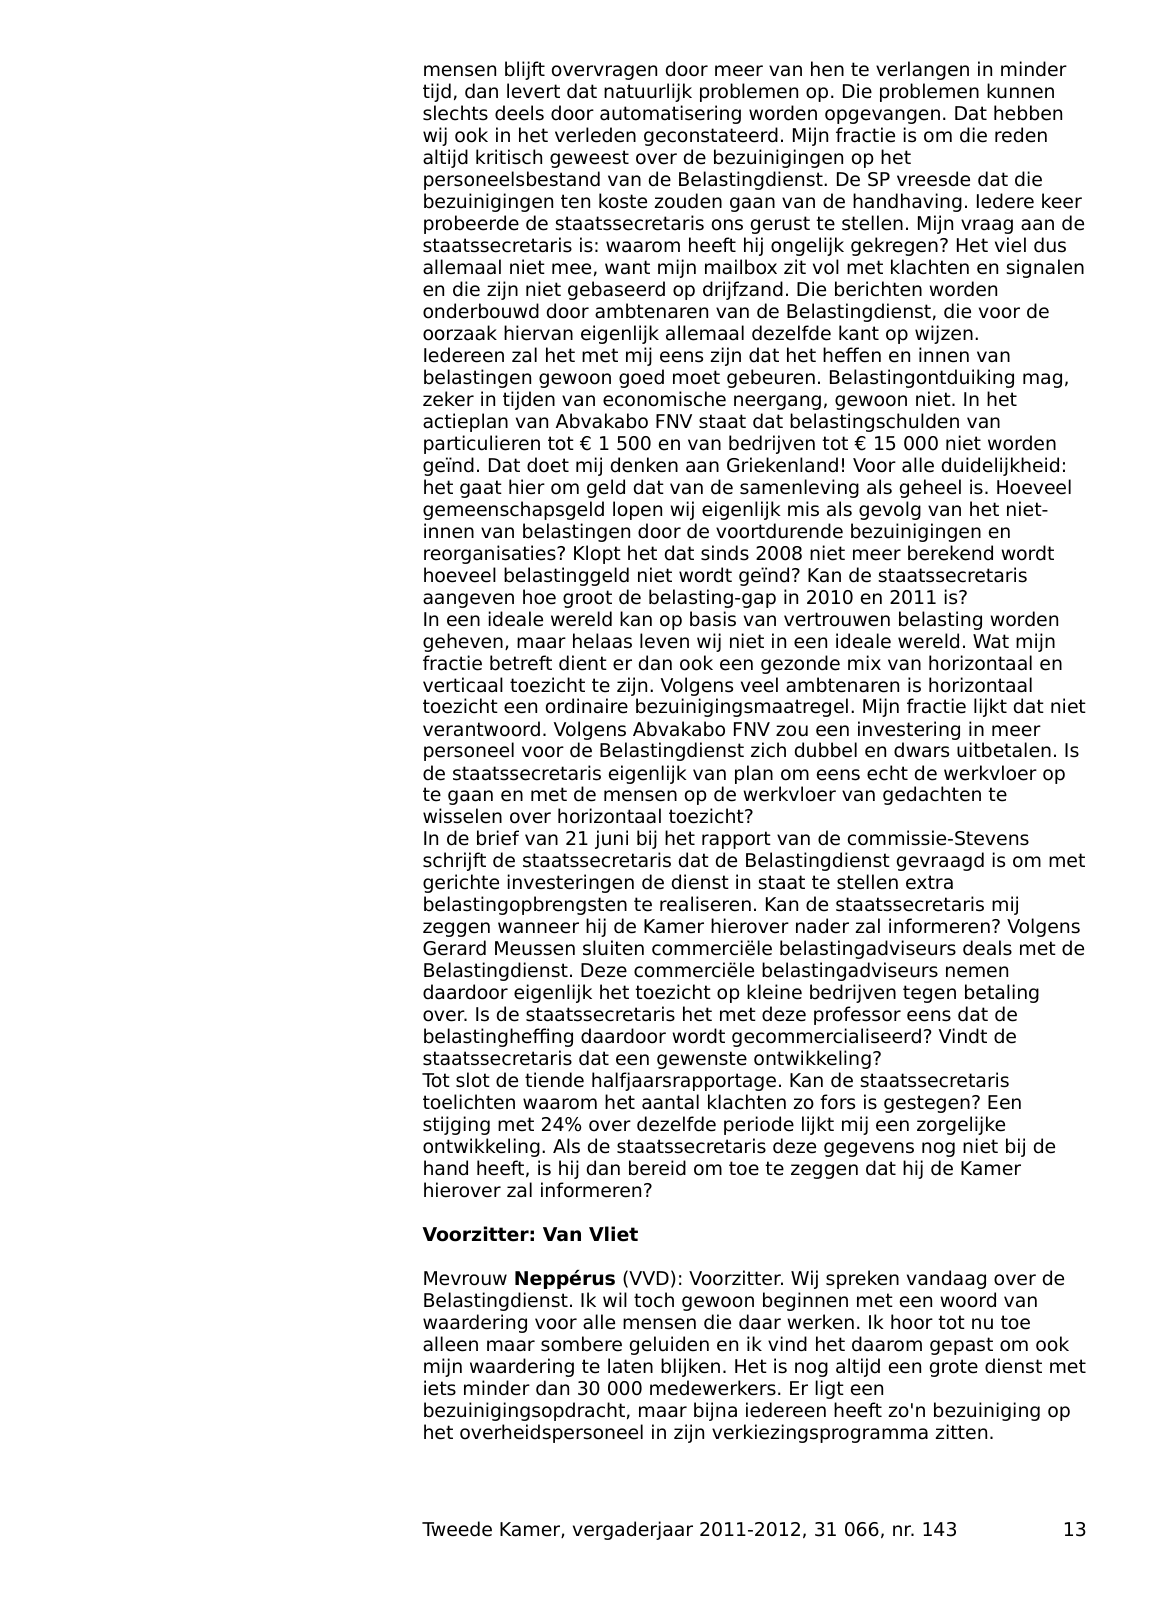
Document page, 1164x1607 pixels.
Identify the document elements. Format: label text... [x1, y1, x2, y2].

text Voorzitter: Van Vliet [422, 1224, 1087, 1246]
text mensen blijft overvragen door meer van hen te verlangen in minder tijd, dan levert dat natuurlijk problemen op. Die problemen kunnen slechts deels door automatisering worden opgevangen. Dat hebben wij ook in het verleden geconstateerd. Mijn fractie is om die reden altijd kritisch geweest over de bezuinigingen op het personeelsbestand van de Belastingdienst. De SP vreesde dat die bezuinigingen ten koste zouden gaan van de handhaving. Iedere keer probeerde de staatssecretaris ons gerust te stellen. Mijn vraag aan de staatssecretaris is: waarom heeft hij ongelijk gekregen? Het viel dus allemaal niet mee, want mijn mailbox zit vol met klachten en signalen en die zijn niet gebaseerd op drijfzand. Die berichten worden onderbouwd door ambtenaren van de Belastingdienst, die voor de oorzaak hiervan eigenlijk allemaal dezelfde kant op wijzen. [422, 59, 1087, 345]
text Tot slot de tiende halfjaarsrapportage. Kan de staatssecretaris toelichten waarom het aantal klachten zo fors is gestegen? Een stijging met 24% over dezelfde periode lijkt mij een zorgelijke ontwikkeling. Als de staatssecretaris deze gegevens nog niet bij de hand heeft, is hij dan bereid om toe te zeggen dat hij de Kamer hierover zal informeren? [422, 1070, 1087, 1202]
text In een ideale wereld kan op basis van vertrouwen belasting worden geheven, maar helaas leven wij niet in een ideale wereld. Wat mijn fractie betreft dient er dan ook een gezonde mix van horizontaal en verticaal toezicht te zijn. Volgens veel ambtenaren is horizontaal toezicht een ordinaire bezuinigingsmaatregel. Mijn fractie lijkt dat niet verantwoord. Volgens Abvakabo FNV zou een investering in meer personeel voor de Belastingdienst zich dubbel en dwars uitbetalen. Is de staatssecretaris eigenlijk van plan om eens echt de werkvloer op te gaan en met de mensen op de werkvloer van gedachten te wisselen over horizontaal toezicht? [422, 608, 1087, 828]
text Iedereen zal het met mij eens zijn dat het heffen en innen van belastingen gewoon goed moet gebeuren. Belastingontduiking mag, zeker in tijden van economische neergang, gewoon niet. In het actieplan van Abvakabo FNV staat dat belastingschulden van particulieren tot € 1 500 en van bedrijven tot € 15 000 niet worden geïnd. Dat doet mij denken aan Griekenland! Voor alle duidelijkheid: het gaat hier om geld dat van de samenleving als geheel is. Hoeveel gemeenschapsgeld lopen wij eigenlijk mis als gevolg van het niet-innen van belastingen door de voortdurende bezuinigingen en reorganisaties? Klopt het dat sinds 2008 niet meer berekend wordt hoeveel belastinggeld niet wordt geïnd? Kan de staatssecretaris aangeven hoe groot de belasting-gap in 2010 en 2011 is? [422, 345, 1087, 608]
text In de brief van 21 juni bij het rapport van de commissie-Stevens schrijft de staatssecretaris dat de Belastingdienst gevraagd is om met gerichte investeringen de dienst in staat te stellen extra belastingopbrengsten te realiseren. Kan de staatssecretaris mij zeggen wanneer hij de Kamer hierover nader zal informeren? Volgens Gerard Meussen sluiten commerciële belastingadviseurs deals met de Belastingdienst. Deze commerciële belastingadviseurs nemen daardoor eigenlijk het toezicht op kleine bedrijven tegen betaling over. Is de staatssecretaris het met deze professor eens dat de belastingheffing daardoor wordt gecommercialiseerd? Vindt de staatssecretaris dat een gewenste ontwikkeling? [422, 828, 1087, 1070]
text Mevrouw Neppérus (VVD): Voorzitter. Wij spreken vandaag over de Belastingdienst. Ik wil toch gewoon beginnen met een woord van waardering voor alle mensen die daar werken. Ik hoor tot nu toe alleen maar sombere geluiden en ik vind het daarom gepast om ook mijn waardering te laten blijken. Het is nog altijd een grote dienst met iets minder dan 30 000 medewerkers. Er ligt een bezuinigingsopdracht, maar bijna iedereen heeft zo'n bezuiniging op het overheidspersoneel in zijn verkiezingsprogramma zitten. [422, 1268, 1087, 1444]
